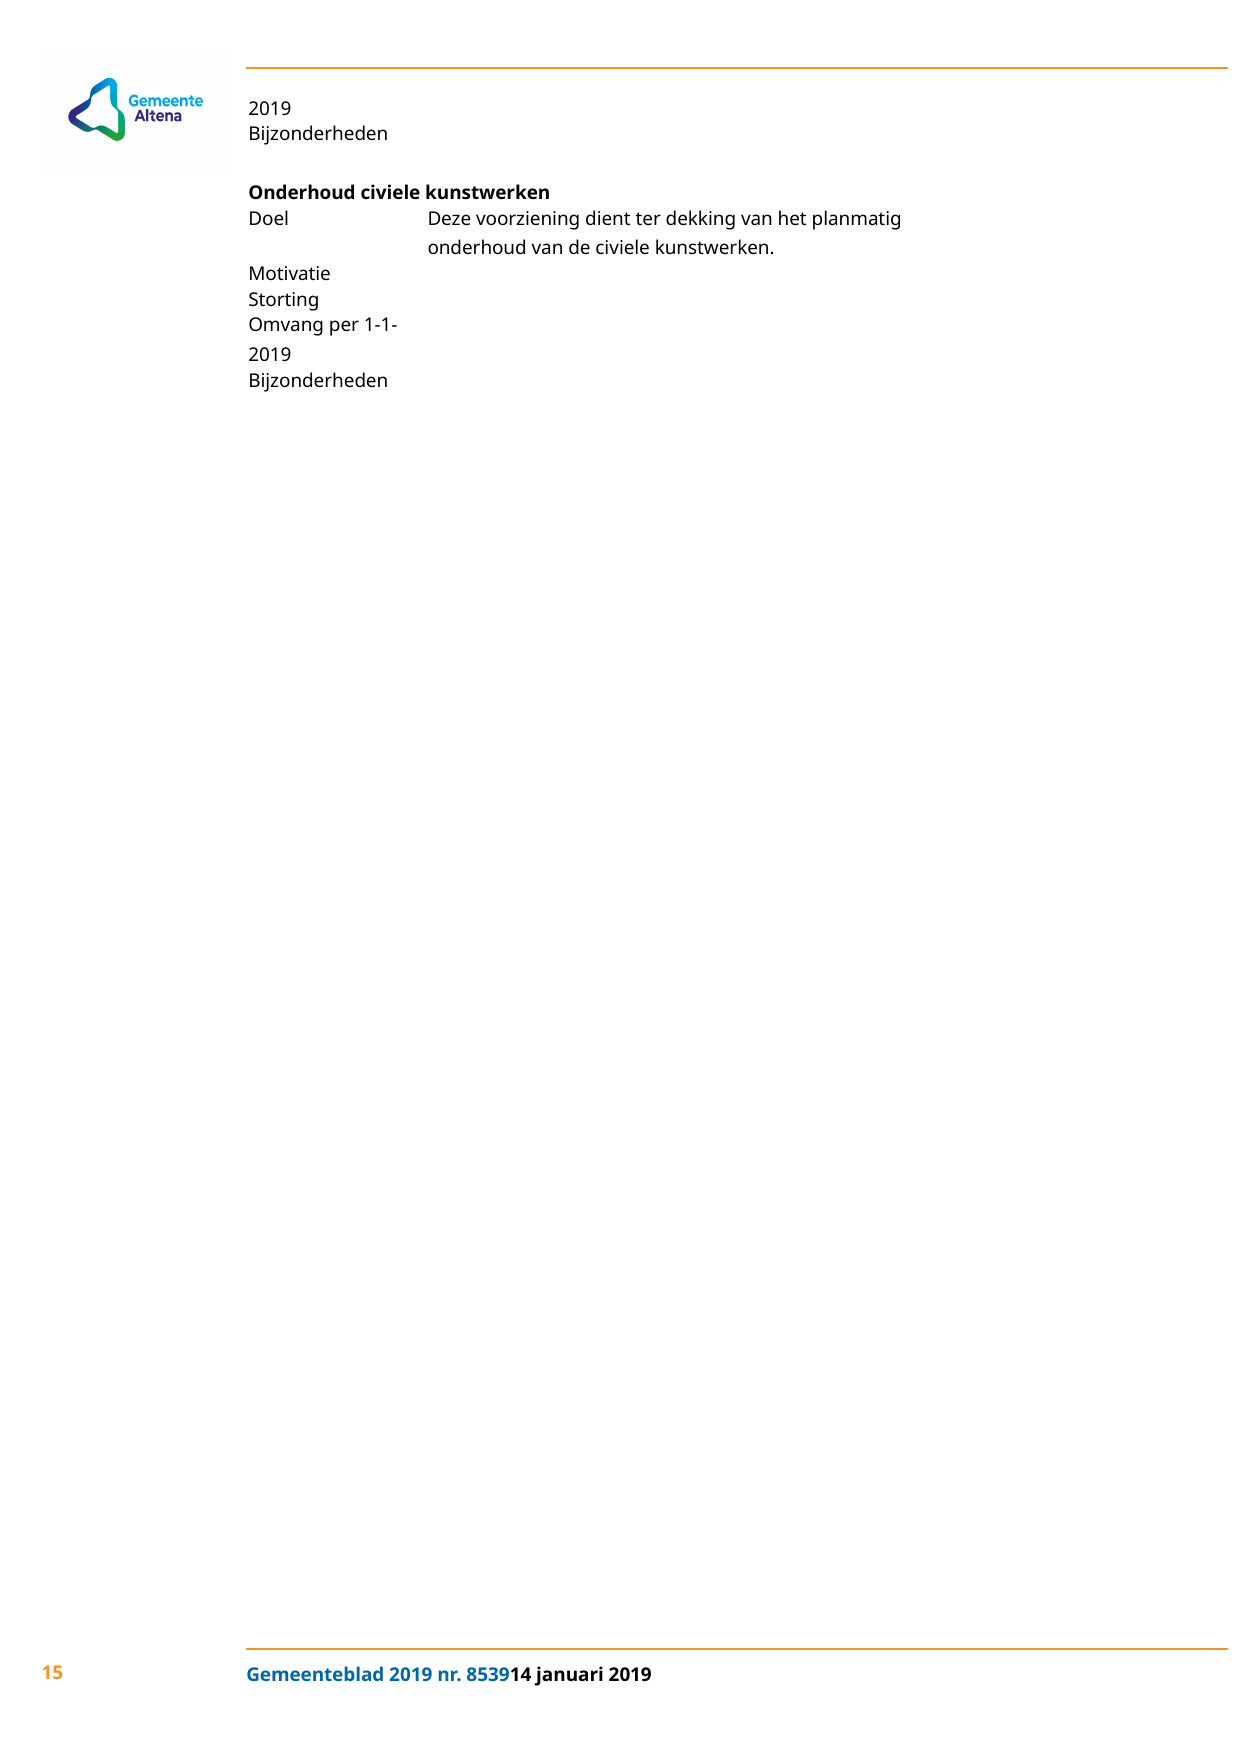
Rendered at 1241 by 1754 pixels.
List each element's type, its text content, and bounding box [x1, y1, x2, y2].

table_header Onderhoud civiele kunstwerken [248, 179, 1152, 205]
table_cell 2019 [248, 95, 427, 121]
table_cell Doel [248, 205, 427, 260]
table_cell Deze voorziening dient ter dekking van het planmatig onderhoud van de civiele kunstwerken. [427, 205, 972, 260]
table_cell Storting [248, 286, 427, 312]
table_cell Motivatie [248, 260, 427, 286]
table_cell Omvang per 1-1-2019 [248, 312, 427, 367]
table_cell [427, 312, 972, 367]
table_cell Bijzonderheden [248, 367, 427, 393]
table_cell [427, 121, 972, 146]
table_cell [427, 95, 972, 121]
table_cell [427, 260, 972, 286]
table_cell [427, 286, 972, 312]
table_cell [427, 367, 972, 393]
table_cell Bijzonderheden [248, 121, 427, 146]
picture [41, 47, 231, 172]
